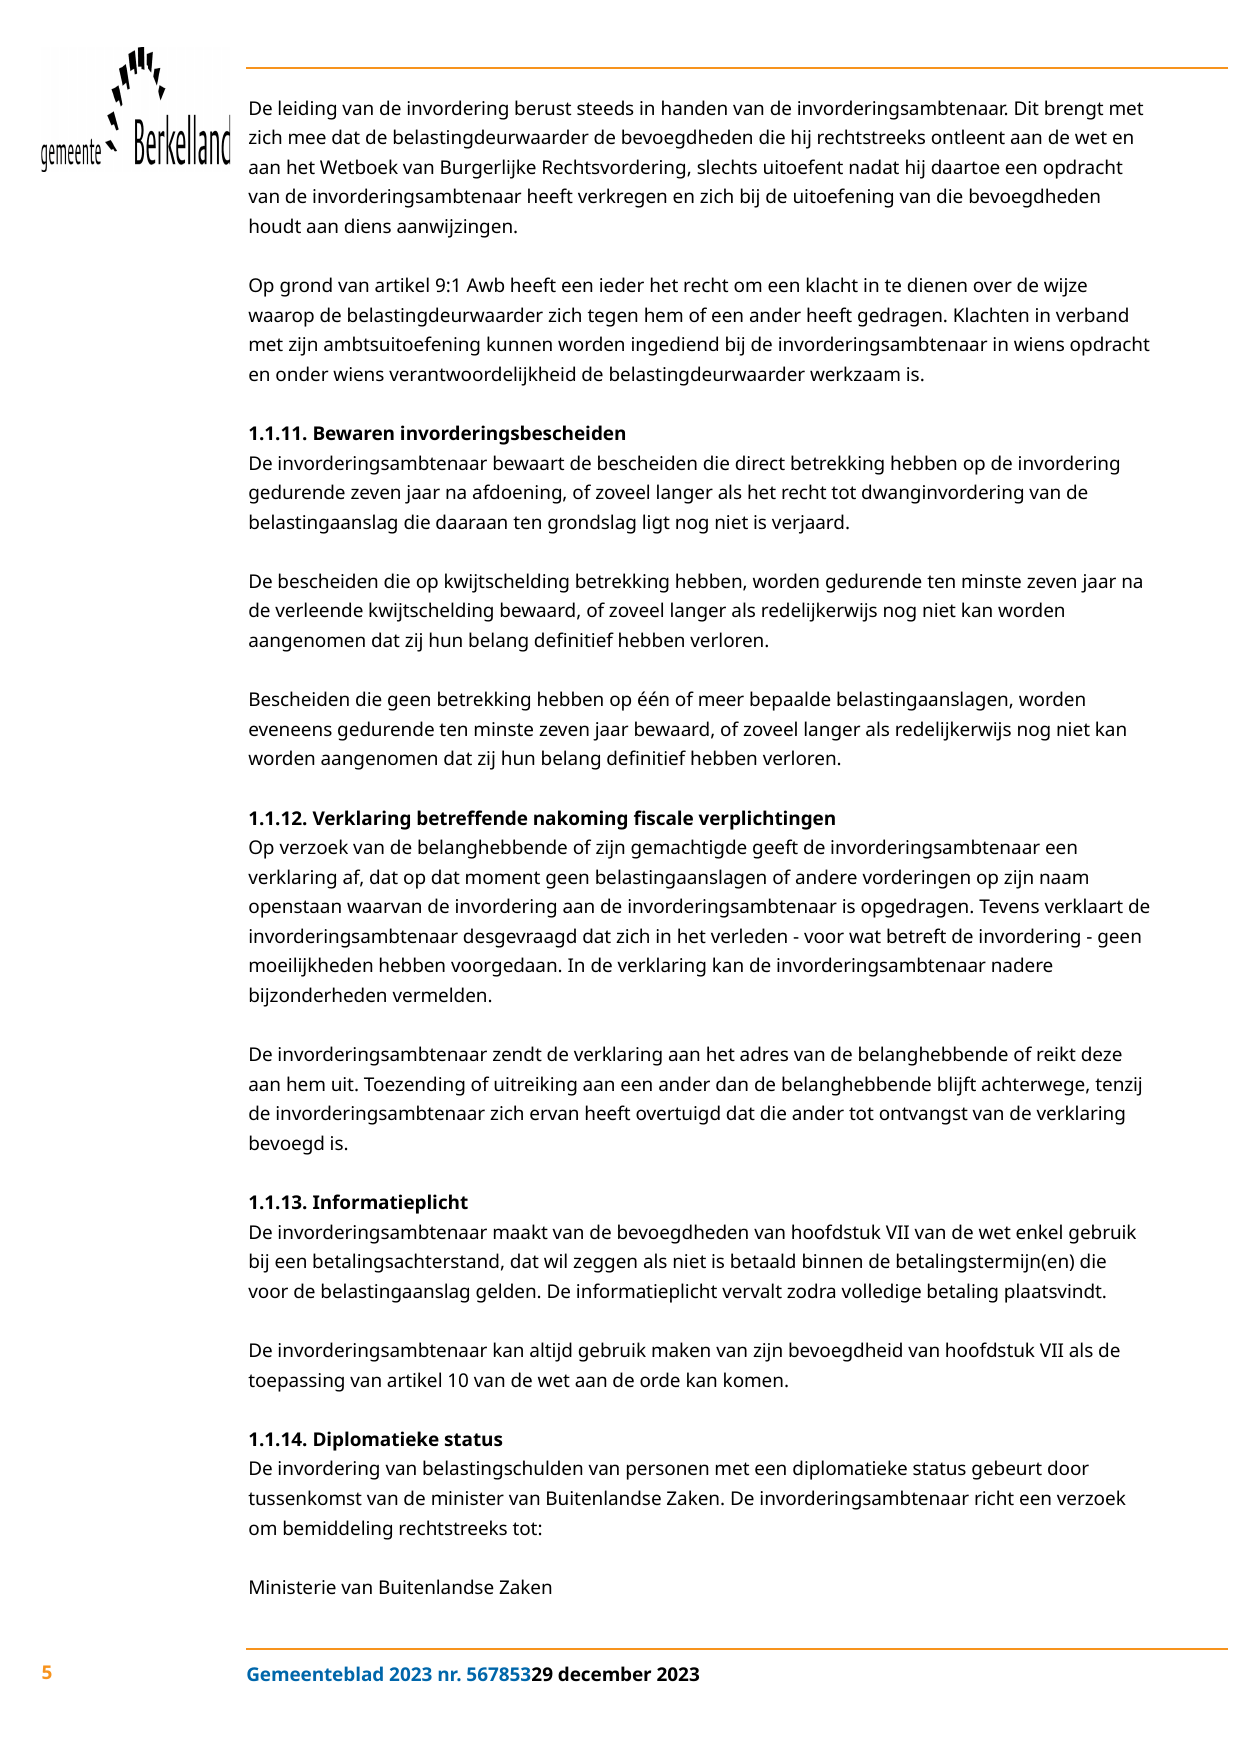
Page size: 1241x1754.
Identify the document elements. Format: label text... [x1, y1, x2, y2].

picture [41, 47, 231, 172]
text 1.1.13. Informatieplicht [248, 1189, 1152, 1215]
text De bescheiden die op kwijtschelding betrekking hebben, worden gedurende ten minste zeven jaar na de verleende kwijtschelding bewaard, of zoveel langer als redelijkerwijs nog niet kan worden aangenomen dat zij hun belang definitief hebben verloren. [248, 568, 1152, 653]
text Op verzoek van de belanghebbende of zijn gemachtigde geeft de invorderingsambtenaar een verklaring af, dat op dat moment geen belastingaanslagen of andere vorderingen op zijn naam openstaan waarvan de invordering aan de invorderingsambtenaar is opgedragen. Tevens verklaart de invorderingsambtenaar desgevraagd dat zich in het verleden - voor wat betreft de invordering - geen moeilijkheden hebben voorgedaan. In de verklaring kan de invorderingsambtenaar nadere bijzonderheden vermelden. [248, 834, 1152, 1008]
text De invorderingsambtenaar zendt de verklaring aan het adres van de belanghebbende of reikt deze aan hem uit. Toezending of uitreiking aan een ander dan de belanghebbende blijft achterwege, tenzij de invorderingsambtenaar zich ervan heeft overtuigd dat die ander tot ontvangst van de verklaring bevoegd is. [248, 1041, 1152, 1156]
text Ministerie van Buitenlandse Zaken [248, 1574, 1152, 1600]
text De invorderingsambtenaar maakt van de bevoegdheden van hoofdstuk VII van de wet enkel gebruik bij een betalingsachterstand, dat wil zeggen als niet is betaald binnen de betalingstermijn(en) die voor de belastingaanslag gelden. De informatieplicht vervalt zodra volledige betaling plaatsvindt. [248, 1219, 1152, 1304]
text 1.1.11. Bewaren invorderingsbescheiden [248, 420, 1152, 446]
text Bescheiden die geen betrekking hebben op één of meer bepaalde belastingaanslagen, worden eveneens gedurende ten minste zeven jaar bewaard, of zoveel langer als redelijkerwijs nog niet kan worden aangenomen dat zij hun belang definitief hebben verloren. [248, 686, 1152, 771]
text De leiding van de invordering berust steeds in handen van de invorderingsambtenaar. Dit brengt met zich mee dat de belastingdeurwaarder de bevoegdheden die hij rechtstreeks ontleent aan de wet en aan het Wetboek van Burgerlijke Rechtsvordering, slechts uitoefent nadat hij daartoe een opdracht van de invorderingsambtenaar heeft verkregen en zich bij de uitoefening van die bevoegdheden houdt aan diens aanwijzingen. [248, 95, 1152, 239]
text 1.1.12. Verklaring betreffende nakoming fiscale verplichtingen [248, 805, 1152, 831]
text Op grond van artikel 9:1 Awb heeft een ieder het recht om een klacht in te dienen over de wijze waarop de belastingdeurwaarder zich tegen hem of een ander heeft gedragen. Klachten in verband met zijn ambtsuitoefening kunnen worden ingediend bij de invorderingsambtenaar in wiens opdracht en onder wiens verantwoordelijkheid de belastingdeurwaarder werkzaam is. [248, 272, 1152, 387]
text De invordering van belastingschulden van personen met een diplomatieke status gebeurt door tussenkomst van de minister van Buitenlandse Zaken. De invorderingsambtenaar richt een verzoek om bemiddeling rechtstreeks tot: [248, 1456, 1152, 1541]
text 1.1.14. Diplomatieke status [248, 1426, 1152, 1452]
text De invorderingsambtenaar bewaart de bescheiden die direct betrekking hebben op de invordering gedurende zeven jaar na afdoening, of zoveel langer als het recht tot dwanginvordering van de belastingaanslag die daaraan ten grondslag ligt nog niet is verjaard. [248, 450, 1152, 535]
text De invorderingsambtenaar kan altijd gebruik maken van zijn bevoegdheid van hoofdstuk VII als de toepassing van artikel 10 van de wet aan de orde kan komen. [248, 1337, 1152, 1393]
